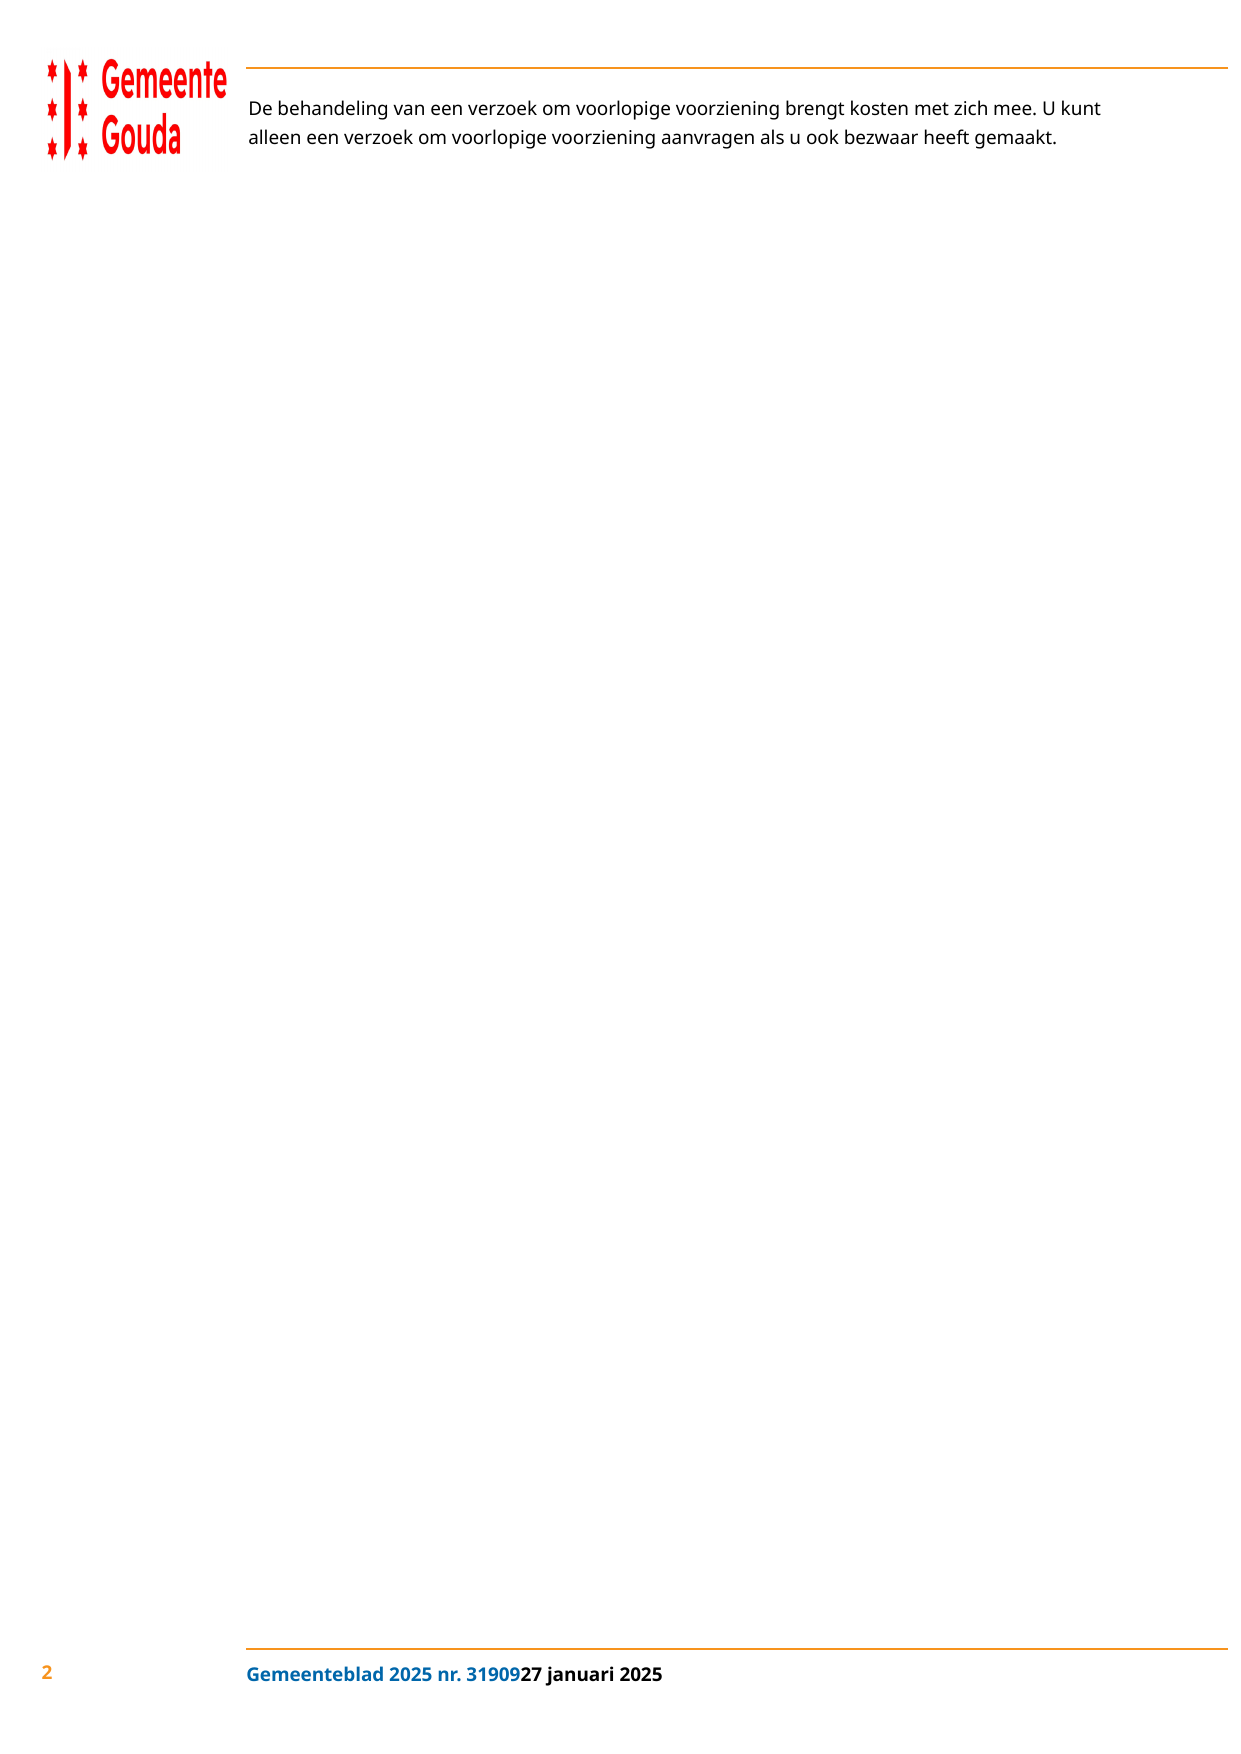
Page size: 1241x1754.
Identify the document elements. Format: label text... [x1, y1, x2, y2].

text De behandeling van een verzoek om voorlopige voorziening brengt kosten met zich mee. U kunt alleen een verzoek om voorlopige voorziening aanvragen als u ook bezwaar heeft gemaakt. [248, 95, 1152, 150]
picture [41, 47, 231, 172]
